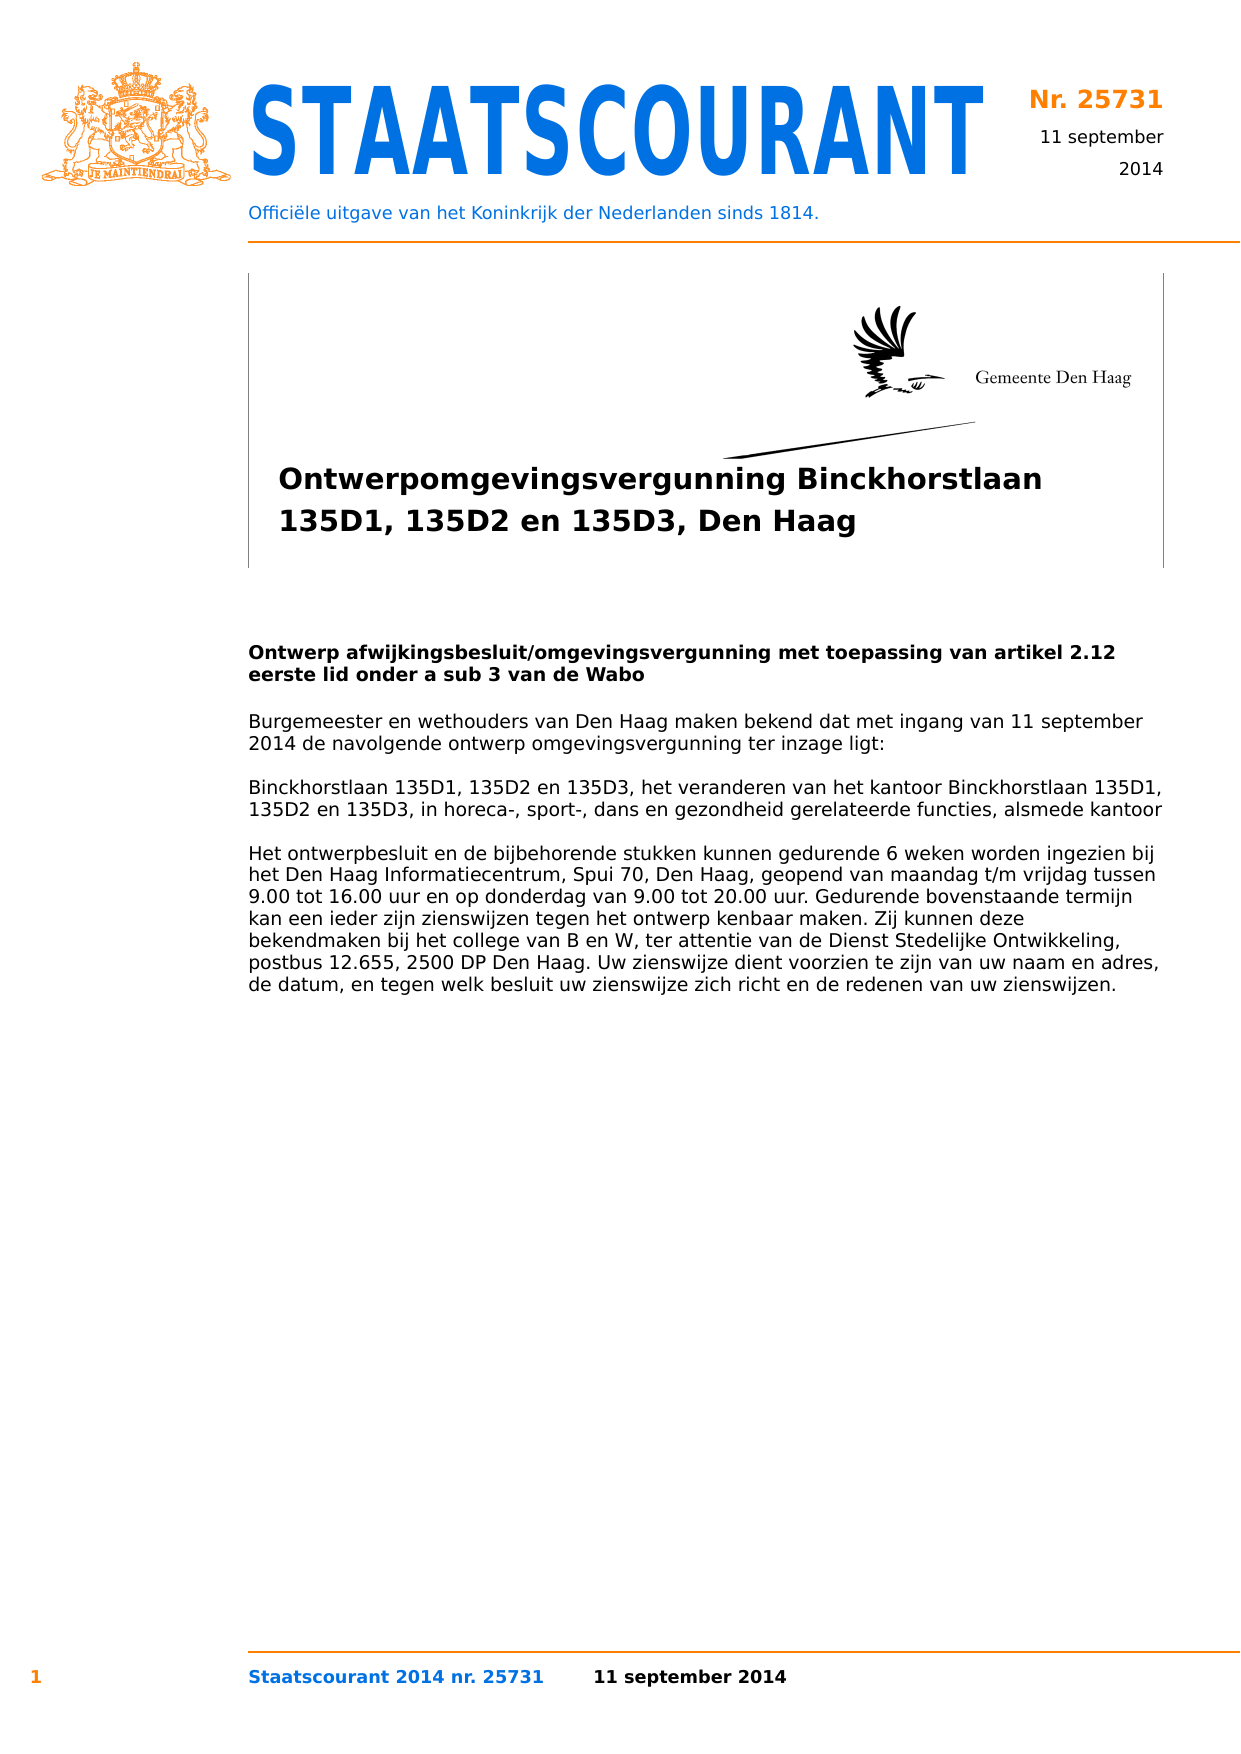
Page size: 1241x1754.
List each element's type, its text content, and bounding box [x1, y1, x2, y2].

picture [720, 302, 1134, 462]
table_header STAATSCOURANT [248, 62, 998, 203]
subtitle Ontwerpomgevingsvergunning Binckhorstlaan 135D1, 135D2 en 135D3, Den Haag [249, 273, 1163, 568]
table_cell 2014 [998, 153, 1240, 203]
subtitle Ontwerp afwijkingsbesluit/omgevingsvergunning met toepassing van artikel 2.12 eerste lid onder a sub 3 van de Wabo [248, 642, 1163, 686]
text Binckhorstlaan 135D1, 135D2 en 135D3, het veranderen van het kantoor Binckhorstlaan 135D1, 135D2 en 135D3, in horeca-, sport-, dans en gezondheid gerelateerde functies, alsmede kantoor [248, 777, 1163, 821]
table_header [25, 62, 248, 241]
table_cell Officiële uitgave van het Koninkrijk der Nederlanden sinds 1814. [248, 203, 1240, 241]
text Burgemeester en wethouders van Den Haag maken bekend dat met ingang van 11 september 2014 de navolgende ontwerp omgevingsvergunning ter inzage ligt: [248, 711, 1163, 755]
table_header Nr. 25731 [998, 62, 1240, 121]
table_cell 11 september [998, 121, 1240, 153]
text Het ontwerpbesluit en de bijbehorende stukken kunnen gedurende 6 weken worden ingezien bij het Den Haag Informatiecentrum, Spui 70, Den Haag, geopend van maandag t/m vrijdag tussen 9.00 tot 16.00 uur en op donderdag van 9.00 tot 20.00 uur. Gedurende bovenstaande termijn kan een ieder zijn zienswijzen tegen het ontwerp kenbaar maken. Zij kunnen deze bekendmaken bij het college van B en W, ter attentie van de Dienst Stedelijke Ontwikkeling, postbus 12.655, 2500 DP Den Haag. Uw zienswijze dient voorzien te zijn van uw naam en adres, de datum, en tegen welk besluit uw zienswijze zich richt en de redenen van uw zienswijzen. [248, 842, 1163, 996]
picture [41, 62, 231, 186]
